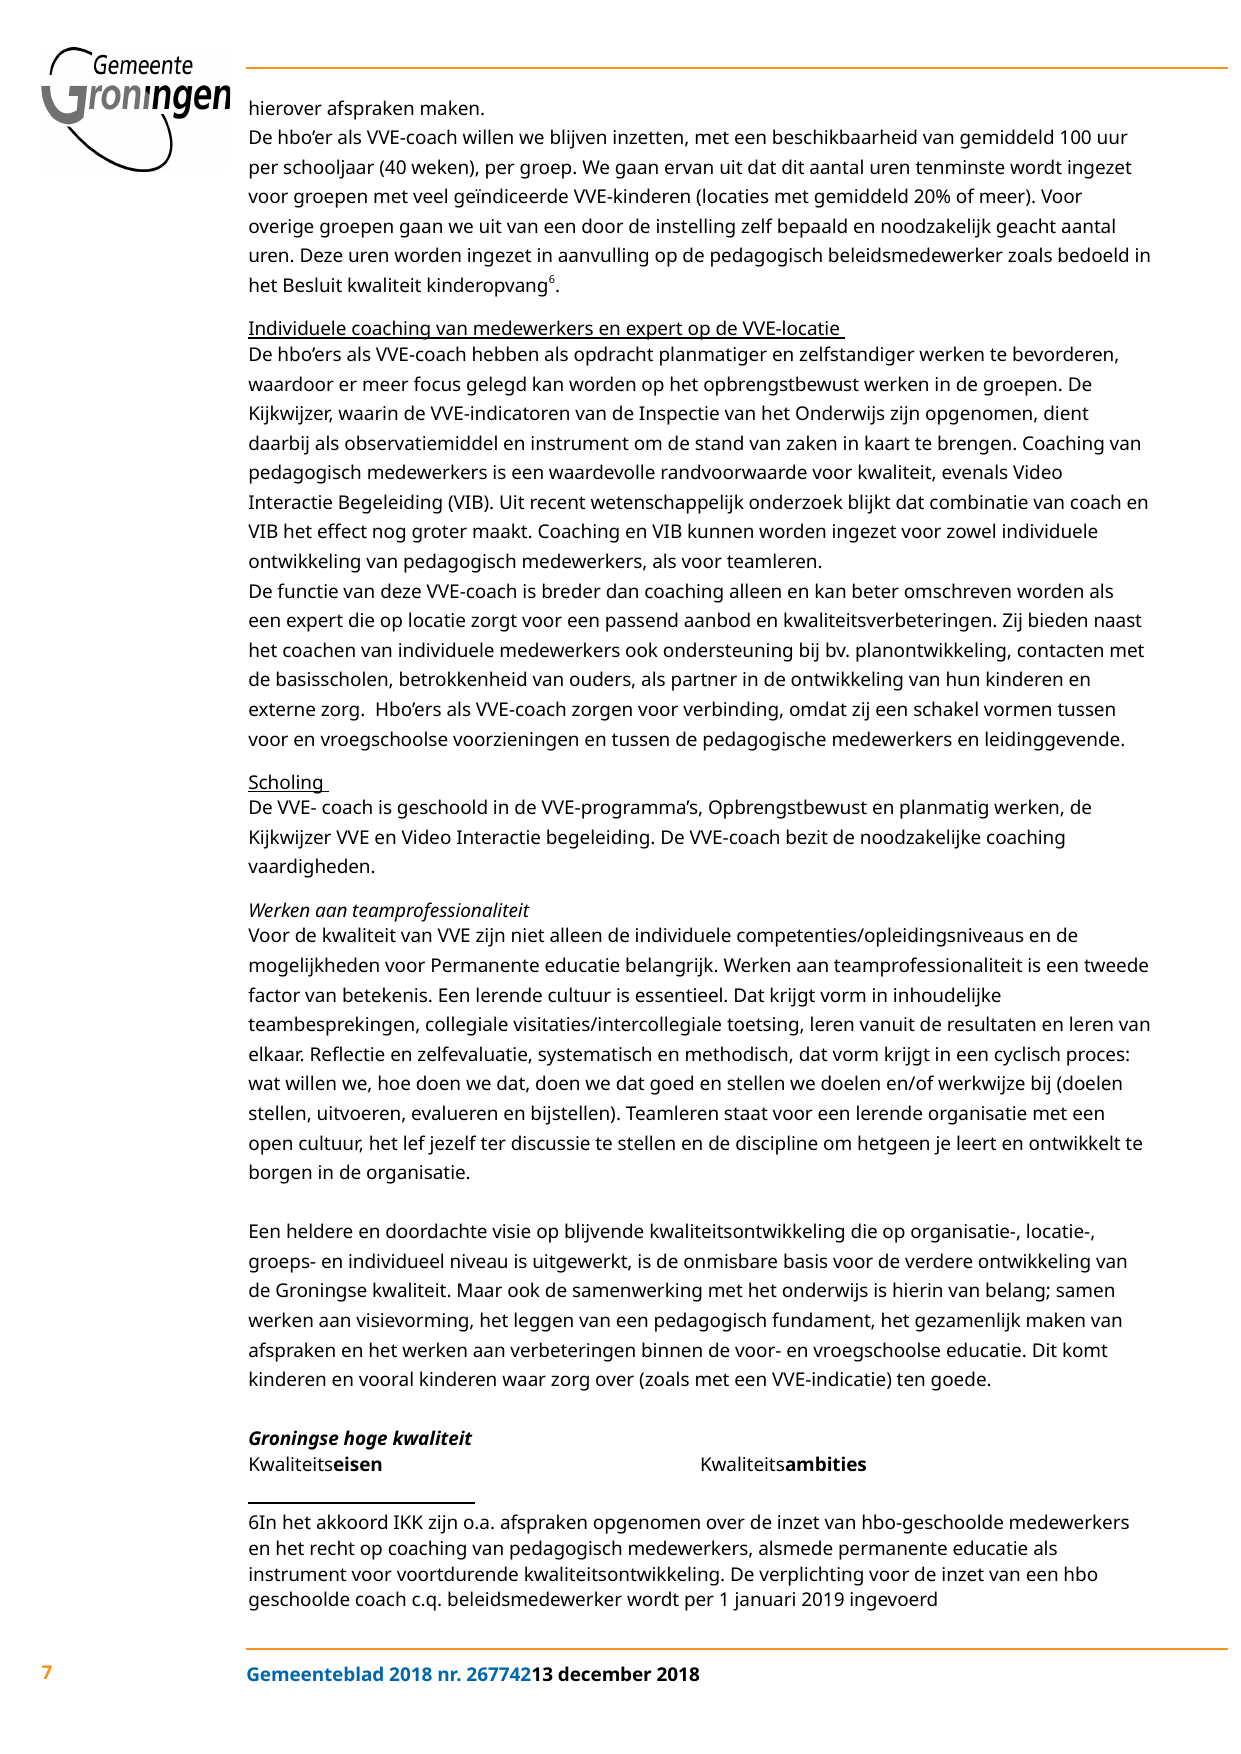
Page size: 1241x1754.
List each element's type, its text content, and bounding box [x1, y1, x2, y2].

text Een heldere en doordachte visie op blijvende kwaliteitsontwikkeling die op organisatie-, locatie-, groeps- en individueel niveau is uitgewerkt, is de onmisbare basis voor de verdere ontwikkeling van de Groningse kwaliteit. Maar ook de samenwerking met het onderwijs is hierin van belang; samen werken aan visievorming, het leggen van een pedagogisch fundament, het gezamenlijk maken van afspraken en het werken aan verbeteringen binnen de voor- en vroegschoolse educatie. Dit komt kinderen en vooral kinderen waar zorg over (zoals met een VVE-indicatie) ten goede. [248, 1218, 1152, 1392]
text De hbo’ers als VVE-coach hebben als opdracht planmatiger en zelfstandiger werken te bevorderen, waardoor er meer focus gelegd kan worden op het opbrengstbewust werken in de groepen. De Kijkwijzer, waarin de VVE-indicatoren van de Inspectie van het Onderwijs zijn opgenomen, dient daarbij als observatiemiddel en instrument om de stand van zaken in kaart te brengen. Coaching van pedagogisch medewerkers is een waardevolle randvoorwaarde voor kwaliteit, evenals Video Interactie Begeleiding (VIB). Uit recent wetenschappelijk onderzoek blijkt dat combinatie van coach en VIB het effect nog groter maakt. Coaching en VIB kunnen worden ingezet voor zowel individuele ontwikkeling van pedagogisch medewerkers, als voor teamleren. [248, 341, 1152, 574]
text Voor de kwaliteit van VVE zijn niet alleen de individuele competenties/opleidingsniveaus en de mogelijkheden voor Permanente educatie belangrijk. Werken aan teamprofessionaliteit is een tweede factor van betekenis. Een lerende cultuur is essentieel. Dat krijgt vorm in inhoudelijke teambesprekingen, collegiale visitaties/intercollegiale toetsing, leren vanuit de resultaten en leren van elkaar. Reflectie en zelfevaluatie, systematisch en methodisch, dat vorm krijgt in een cyclisch proces: wat willen we, hoe doen we dat, doen we dat goed en stellen we doelen en/of werkwijze bij (doelen stellen, uitvoeren, evalueren en bijstellen). Teamleren staat voor een lerende organisatie met een open cultuur, het lef jezelf ter discussie te stellen en de discipline om hetgeen je leert en ontwikkelt te borgen in de organisatie. [248, 923, 1152, 1185]
text hierover afspraken maken. [248, 95, 1152, 121]
text De functie van deze VVE-coach is breder dan coaching alleen en kan beter omschreven worden als een expert die op locatie zorgt voor een passend aanbod en kwaliteitsverbeteringen. Zij bieden naast het coachen van individuele medewerkers ook ondersteuning bij bv. planontwikkeling, contacten met de basisscholen, betrokkenheid van ouders, als partner in de ontwikkeling van hun kinderen en externe zorg. Hbo’ers als VVE-coach zorgen voor verbinding, omdat zij een schakel vormen tussen voor en vroegschoolse voorzieningen en tussen de pedagogische medewerkers en leidinggevende. [248, 578, 1152, 751]
text Scholing [248, 769, 1152, 794]
table_cell Kwaliteitsambities [700, 1451, 1152, 1477]
text De hbo’er als VVE-coach willen we blijven inzetten, met een beschikbaarheid van gemiddeld 100 uur per schooljaar (40 weken), per groep. We gaan ervan uit dat dit aantal uren tenminste wordt ingezet voor groepen met veel geïndiceerde VVE-kinderen (locaties met gemiddeld 20% of meer). Voor overige groepen gaan we uit van een door de instelling zelf bepaald en noodzakelijk geacht aantal uren. Deze uren worden ingezet in aanvulling op de pedagogisch beleidsmedewerker zoals bedoeld in het Besluit kwaliteit kinderopvang. [248, 124, 1152, 298]
picture [41, 47, 231, 172]
text Werken aan teamprofessionaliteit [248, 897, 1152, 923]
text Individuele coaching van medewerkers en expert op de VVE-locatie [248, 315, 1152, 341]
text In het akkoord IKK zijn o.a. afspraken opgenomen over de inzet van hbo-geschoolde medewerkers en het recht op coaching van pedagogisch medewerkers, alsmede permanente educatie als instrument voor voortdurende kwaliteitsontwikkeling. De verplichting voor de inzet van een hbo geschoolde coach c.q. beleidsmedewerker wordt per 1 januari 2019 ingevoerd [248, 1509, 1152, 1612]
text De VVE- coach is geschoold in de VVE-programma’s, Opbrengstbewust en planmatig werken, de Kijkwijzer VVE en Video Interactie begeleiding. De VVE-coach bezit de noodzakelijke coaching vaardigheden. [248, 794, 1152, 879]
table_cell Kwaliteitseisen [248, 1451, 700, 1477]
table_header Groningse hoge kwaliteit [248, 1426, 1152, 1451]
